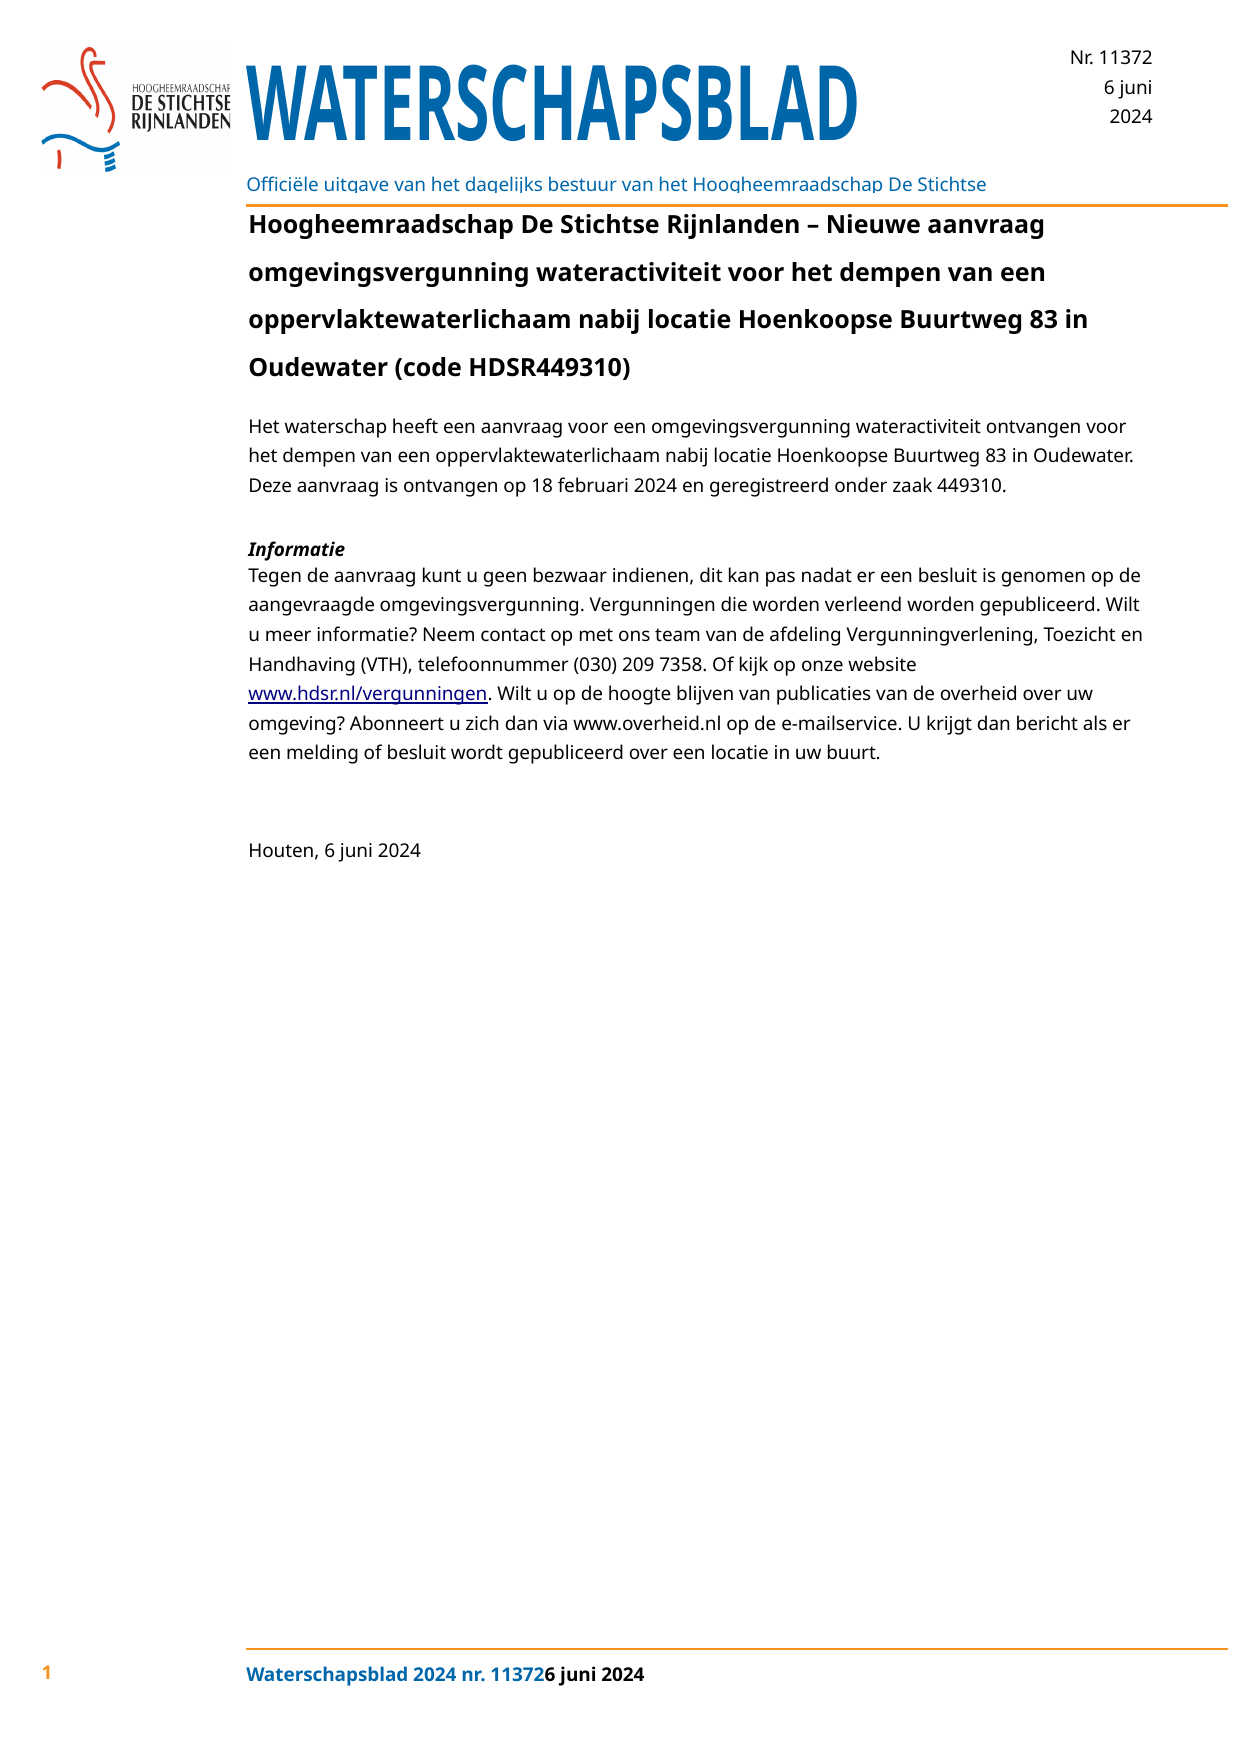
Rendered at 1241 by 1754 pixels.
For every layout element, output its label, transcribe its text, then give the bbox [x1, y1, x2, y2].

text Hoogheemraadschap De Stichtse Rijnlanden – Nieuwe aanvraag omgevingsvergunning wateractiviteit voor het dempen van een oppervlaktewaterlichaam nabij locatie Hoenkoopse Buurtweg 83 in Oudewater (code HDSR449310) [248, 207, 1152, 384]
text Houten, 6 juni 2024 [248, 838, 1152, 863]
text Het waterschap heeft een aanvraag voor een omgevingsvergunning wateractiviteit ontvangen voor het dempen van een oppervlaktewaterlichaam nabij locatie Hoenkoopse Buurtweg 83 in Oudewater. Deze aanvraag is ontvangen op 18 februari 2024 en geregistreerd onder zaak 449310. [248, 413, 1152, 498]
text Informatie [248, 536, 1152, 562]
picture [41, 47, 231, 172]
text Tegen de aanvraag kunt u geen bezwaar indienen, dit kan pas nadat er een besluit is genomen op de aangevraagde omgevingsvergunning. Vergunningen die worden verleend worden gepubliceerd. Wilt u meer informatie? Neem contact op met ons team van de afdeling Vergunningverlening, Toezicht en Handhaving (VTH), telefoonnummer (030) 209 7358. Of kijk op onze website www.hdsr.nl/vergunningen. Wilt u op de hoogte blijven van publicaties van de overheid over uw omgeving? Abonneert u zich dan via www.overheid.nl op de e-mailservice. U krijgt dan bericht als er een melding of besluit wordt gepubliceerd over een locatie in uw buurt. [248, 562, 1152, 765]
